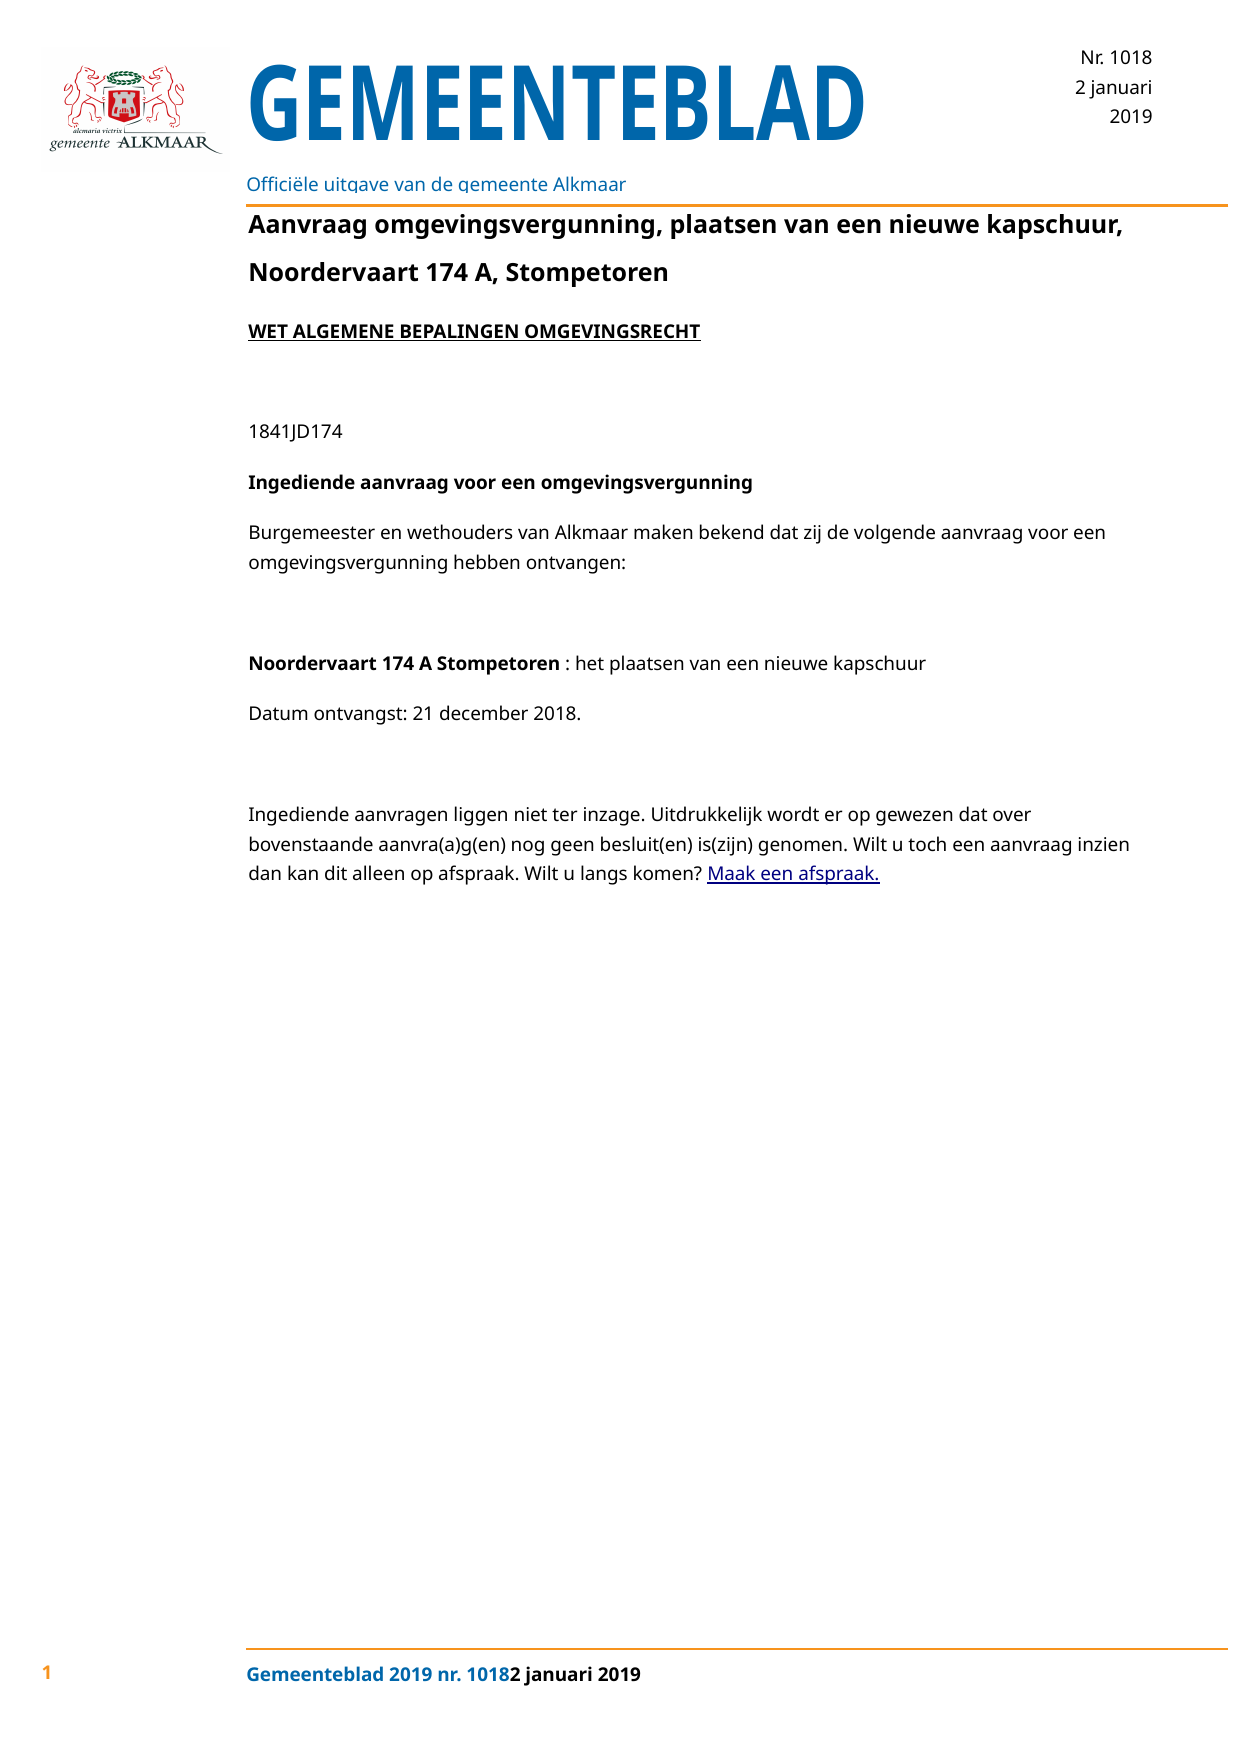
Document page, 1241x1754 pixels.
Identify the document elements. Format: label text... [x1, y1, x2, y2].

text Datum ontvangst: 21 december 2018. [248, 700, 1152, 726]
text Aanvraag omgevingsvergunning, plaatsen van een nieuwe kapschuur, Noordervaart 174 A, Stompetoren [248, 207, 1152, 288]
text 1841JD174 [248, 419, 1152, 444]
picture [41, 47, 231, 172]
text Burgemeester en wethouders van Alkmaar maken bekend dat zij de volgende aanvraag voor een omgevingsvergunning hebben ontvangen: [248, 519, 1152, 575]
text WET ALGEMENE BEPALINGEN OMGEVINGSRECHT [248, 318, 1152, 344]
text Ingediende aanvragen liggen niet ter inzage. Uitdrukkelijk wordt er op gewezen dat over bovenstaande aanvra(a)g(en) nog geen besluit(en) is(zijn) genomen. Wilt u toch een aanvraag inzien dan kan dit alleen op afspraak. Wilt u langs komen? Maak een afspraak. [248, 801, 1152, 886]
text Ingediende aanvraag voor een omgevingsvergunning [248, 469, 1152, 495]
text Noordervaart 174 A Stompetoren : het plaatsen van een nieuwe kapschuur [248, 650, 1152, 676]
